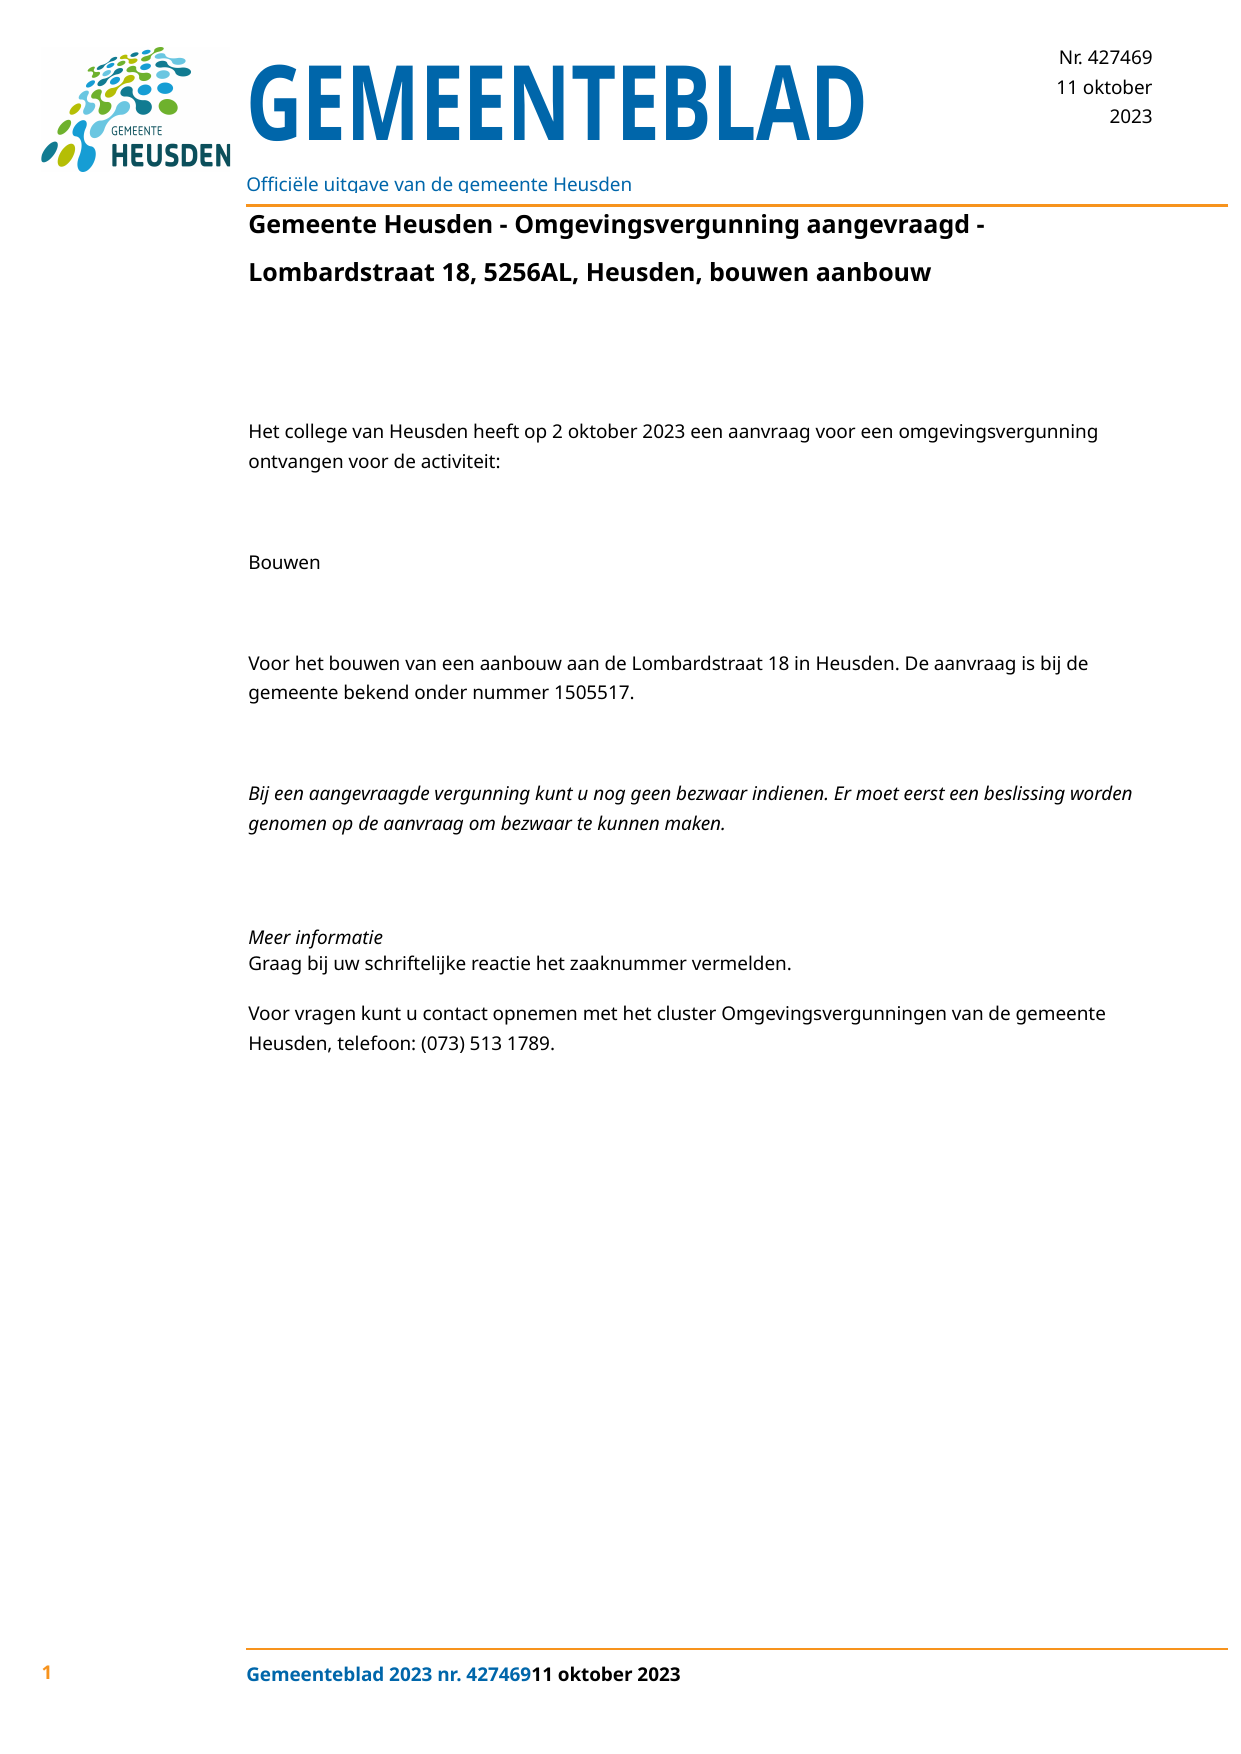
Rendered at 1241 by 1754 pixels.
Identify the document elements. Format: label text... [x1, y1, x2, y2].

text Gemeente Heusden - Omgevingsvergunning aangevraagd -Lombardstraat 18, 5256AL, Heusden, bouwen aanbouw [248, 207, 1152, 288]
text Bij een aangevraagde vergunning kunt u nog geen bezwaar indienen. Er moet eerst een beslissing worden genomen op de aanvraag om bezwaar te kunnen maken. [248, 780, 1152, 836]
text Meer informatie [248, 924, 1152, 950]
text Graag bij uw schriftelijke reactie het zaaknummer vermelden. [248, 950, 1152, 976]
text Bouwen [248, 549, 1152, 575]
text Het college van Heusden heeft op 2 oktober 2023 een aanvraag voor een omgevingsvergunning ontvangen voor de activiteit: [248, 419, 1152, 474]
text Voor vragen kunt u contact opnemen met het cluster Omgevingsvergunningen van de gemeente Heusden, telefoon: (073) 513 1789. [248, 1001, 1152, 1056]
text Voor het bouwen van een aanbouw aan de Lombardstraat 18 in Heusden. De aanvraag is bij de gemeente bekend onder nummer 1505517. [248, 650, 1152, 705]
picture [41, 47, 231, 172]
